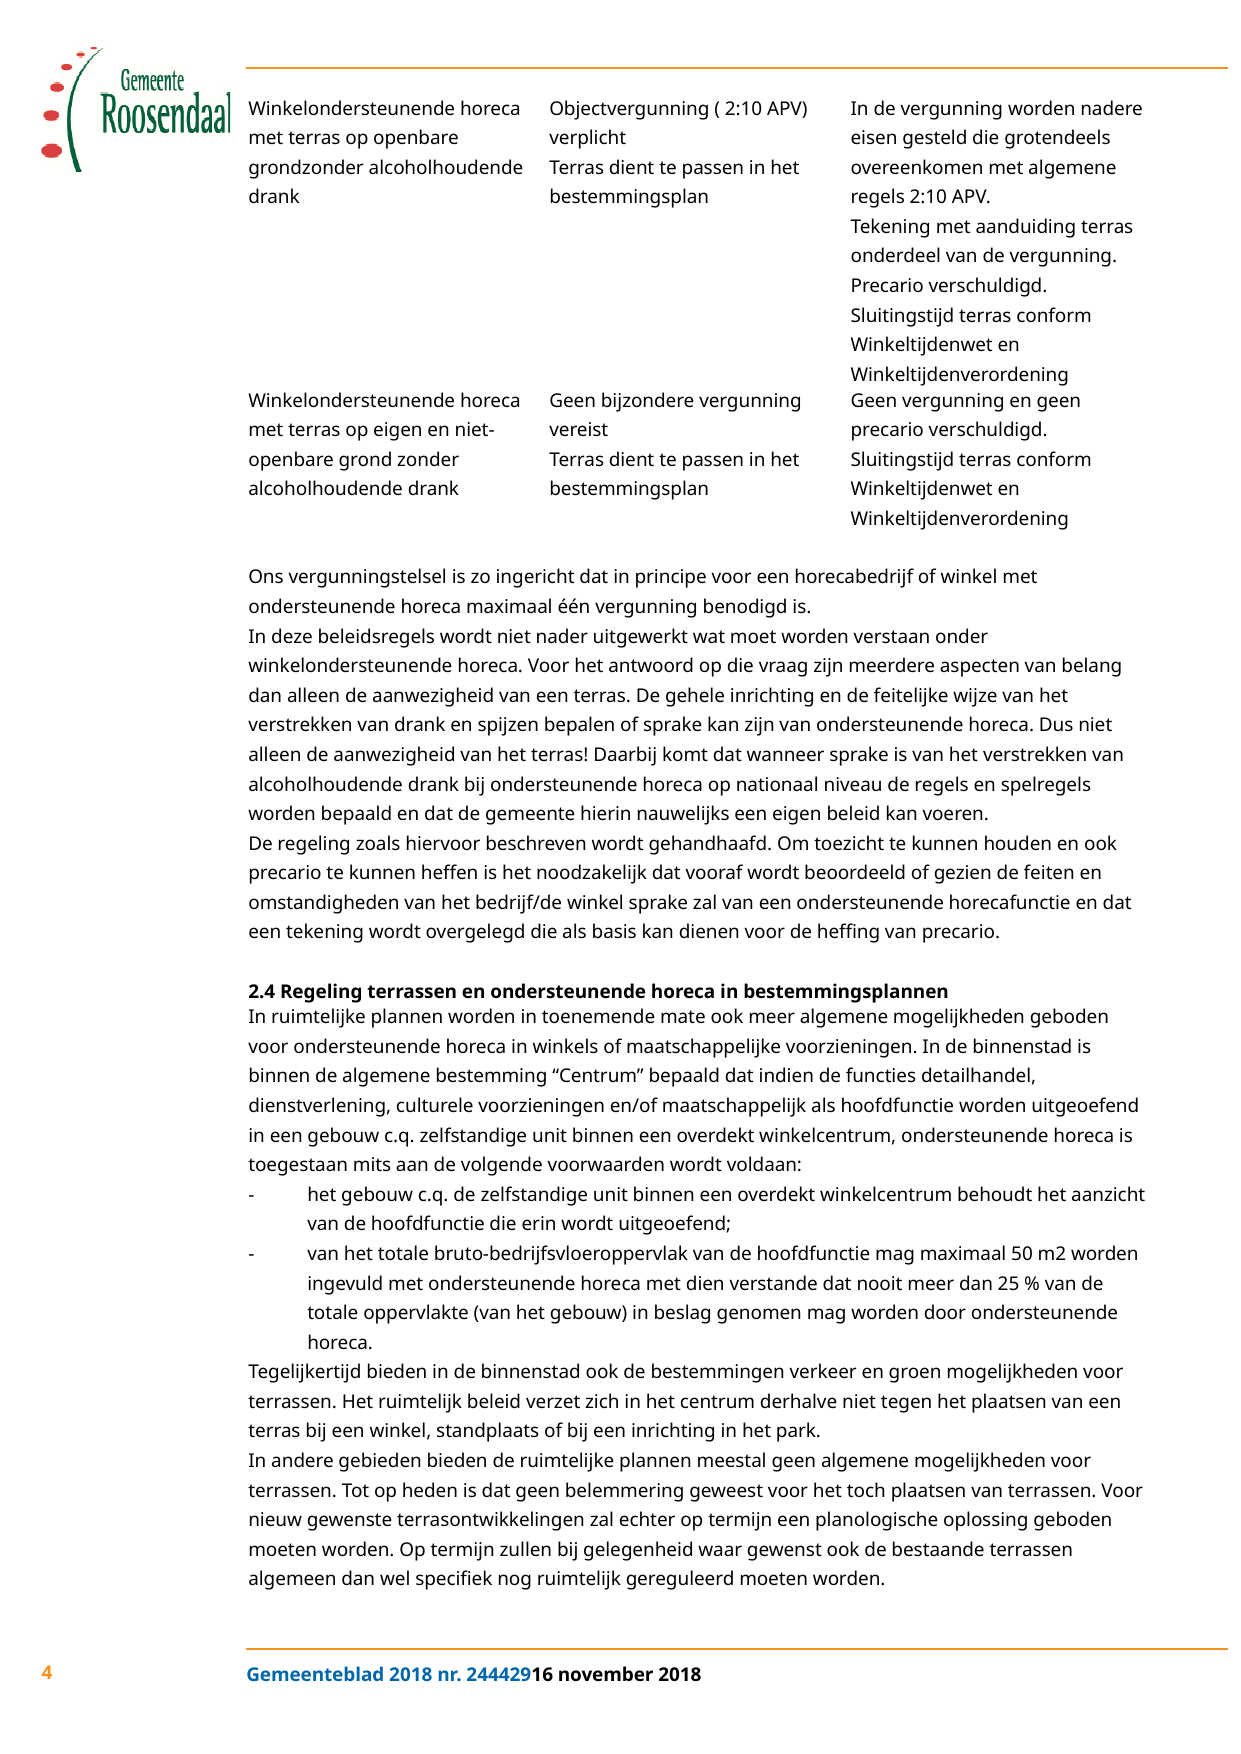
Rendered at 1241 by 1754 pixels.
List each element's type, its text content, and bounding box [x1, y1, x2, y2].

text In deze beleidsregels wordt niet nader uitgewerkt wat moet worden verstaan onder winkelondersteunende horeca. Voor het antwoord op die vraag zijn meerdere aspecten van belang dan alleen de aanwezigheid van een terras. De gehele inrichting en de feitelijke wijze van het verstrekken van drank en spijzen bepalen of sprake kan zijn van ondersteunende horeca. Dus niet alleen de aanwezigheid van het terras! Daarbij komt dat wanneer sprake is van het verstrekken van alcoholhoudende drank bij ondersteunende horeca op nationaal niveau de regels en spelregels worden bepaald en dat de gemeente hierin nauwelijks een eigen beleid kan voeren. [248, 623, 1152, 826]
list het gebouw c.q. de zelfstandige unit binnen een overdekt winkelcentrum behoudt het aanzicht van de hoofdfunctie die erin wordt uitgeoefend; [248, 1181, 1152, 1236]
table_cell In de vergunning worden nadere eisen gesteld die grotendeels overeenkomen met algemene regels 2:10 APV. Tekening met aanduiding terras onderdeel van de vergunning. Precario verschuldigd. Sluitingstijd terras conform Winkeltijdenwet en Winkeltijdenverordening [850, 95, 1152, 387]
text Tegelijkertijd bieden in de binnenstad ook de bestemmingen verkeer en groen mogelijkheden voor terrassen. Het ruimtelijk beleid verzet zich in het centrum derhalve niet tegen het plaatsen van een terras bij een winkel, standplaats of bij een inrichting in het park. [248, 1358, 1152, 1443]
table_cell Winkelondersteunende horeca met terras op openbare grondzonder alcoholhoudende drank [248, 95, 549, 387]
table_cell Geen vergunning en geen precario verschuldigd. Sluitingstijd terras conform Winkeltijdenwet en Winkeltijdenverordening [850, 387, 1152, 531]
text Ons vergunningstelsel is zo ingericht dat in principe voor een horecabedrijf of winkel met ondersteunende horeca maximaal één vergunning benodigd is. [248, 564, 1152, 619]
picture [41, 47, 231, 172]
text De regeling zoals hiervoor beschreven wordt gehandhaafd. Om toezicht te kunnen houden en ook precario te kunnen heffen is het noodzakelijk dat vooraf wordt beoordeeld of gezien de feiten en omstandigheden van het bedrijf/de winkel sprake zal van een ondersteunende horecafunctie en dat een tekening wordt overgelegd die als basis kan dienen voor de heffing van precario. [248, 830, 1152, 944]
text In andere gebieden bieden de ruimtelijke plannen meestal geen algemene mogelijkheden voor terrassen. Tot op heden is dat geen belemmering geweest voor het toch plaatsen van terrassen. Voor nieuw gewenste terrasontwikkelingen zal echter op termijn een planologische oplossing geboden moeten worden. Op termijn zullen bij gelegenheid waar gewenst ook de bestaande terrassen algemeen dan wel specifiek nog ruimtelijk gereguleerd moeten worden. [248, 1447, 1152, 1591]
text In ruimtelijke plannen worden in toenemende mate ook meer algemene mogelijkheden geboden voor ondersteunende horeca in winkels of maatschappelijke voorzieningen. In de binnenstad is binnen de algemene bestemming “Centrum” bepaald dat indien de functies detailhandel, dienstverlening, culturele voorzieningen en/of maatschappelijk als hoofdfunctie worden uitgeoefend in een gebouw c.q. zelfstandige unit binnen een overdekt winkelcentrum, ondersteunende horeca is toegestaan mits aan de volgende voorwaarden wordt voldaan: [248, 1003, 1152, 1177]
table_cell Winkelondersteunende horeca met terras op eigen en niet-openbare grond zonder alcoholhoudende drank [248, 387, 549, 531]
text 2.4 Regeling terrassen en ondersteunende horeca in bestemmingsplannen [248, 978, 1152, 1003]
list van het totale bruto-bedrijfsvloeroppervlak van de hoofdfunctie mag maximaal 50 m2 worden ingevuld met ondersteunende horeca met dien verstande dat nooit meer dan 25 % van de totale oppervlakte (van het gebouw) in beslag genomen mag worden door ondersteunende horeca. [248, 1240, 1152, 1355]
table_cell Objectvergunning ( 2:10 APV) verplicht Terras dient te passen in het bestemmingsplan [549, 95, 850, 387]
table_cell Geen bijzondere vergunning vereist Terras dient te passen in het bestemmingsplan [549, 387, 850, 531]
